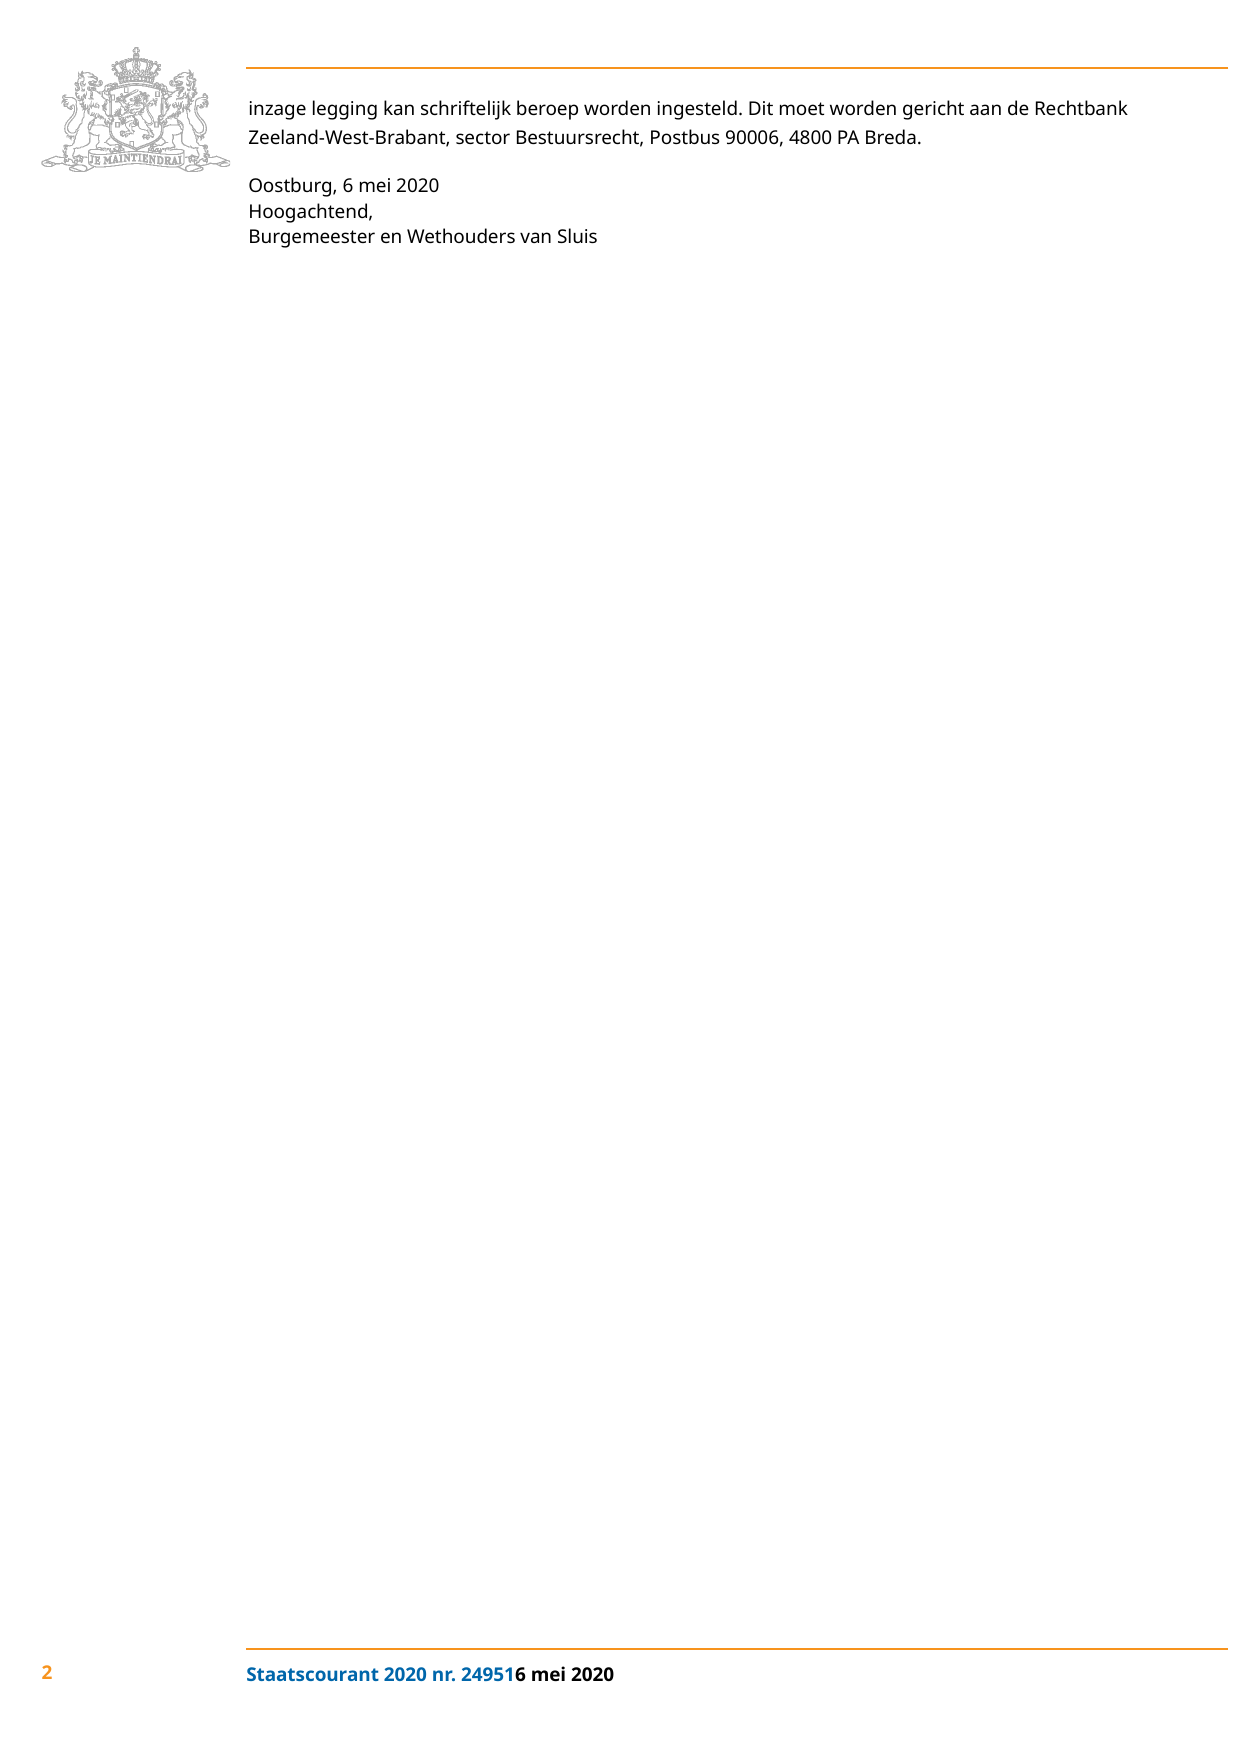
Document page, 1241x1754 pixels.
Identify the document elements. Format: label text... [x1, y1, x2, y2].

picture [41, 47, 231, 172]
text Oostburg, 6 mei 2020 [248, 172, 1152, 198]
text Burgemeester en Wethouders van Sluis [248, 224, 1152, 249]
text inzage legging kan schriftelijk beroep worden ingesteld. Dit moet worden gericht aan de Rechtbank Zeeland-West-Brabant, sector Bestuursrecht, Postbus 90006, 4800 PA Breda. [248, 95, 1152, 150]
text Hoogachtend, [248, 198, 1152, 224]
